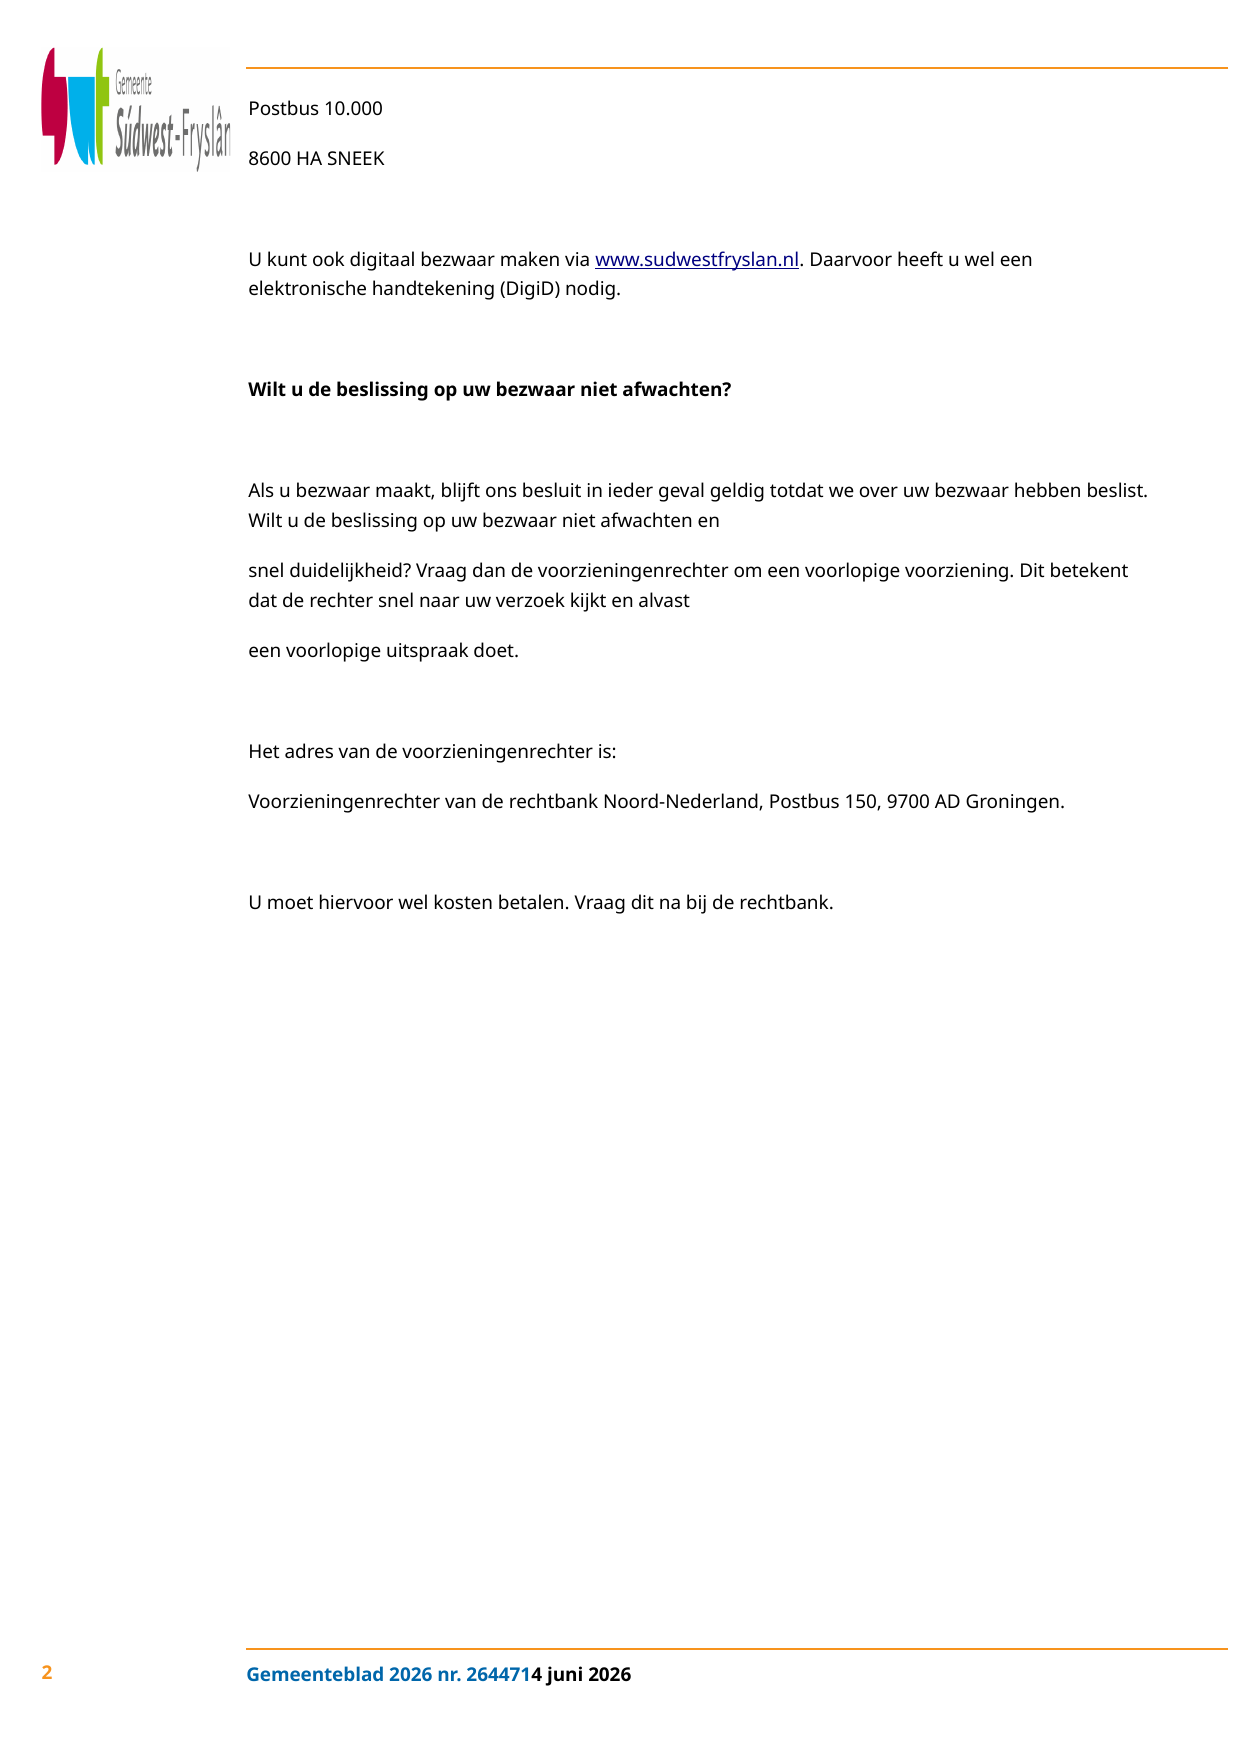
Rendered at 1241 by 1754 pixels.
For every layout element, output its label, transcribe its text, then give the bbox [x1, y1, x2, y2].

text U moet hiervoor wel kosten betalen. Vraag dit na bij de rechtbank. [248, 889, 1152, 915]
text Voorzieningenrechter van de rechtbank Noord-Nederland, Postbus 150, 9700 AD Groningen. [248, 788, 1152, 814]
text Wilt u de beslissing op uw bezwaar niet afwachten? [248, 376, 1152, 402]
text U kunt ook digitaal bezwaar maken via www.sudwestfryslan.nl. Daarvoor heeft u wel een elektronische handtekening (DigiD) nodig. [248, 246, 1152, 301]
picture [41, 47, 231, 172]
text een voorlopige uitspraak doet. [248, 637, 1152, 663]
text Postbus 10.000 [248, 95, 1152, 121]
text snel duidelijkheid? Vraag dan de voorzieningenrechter om een voorlopige voorziening. Dit betekent dat de rechter snel naar uw verzoek kijkt en alvast [248, 557, 1152, 613]
text 8600 HA SNEEK [248, 145, 1152, 171]
text Als u bezwaar maakt, blijft ons besluit in ieder geval geldig totdat we over uw bezwaar hebben beslist. Wilt u de beslissing op uw bezwaar niet afwachten en [248, 477, 1152, 533]
text Het adres van de voorzieningenrechter is: [248, 738, 1152, 764]
